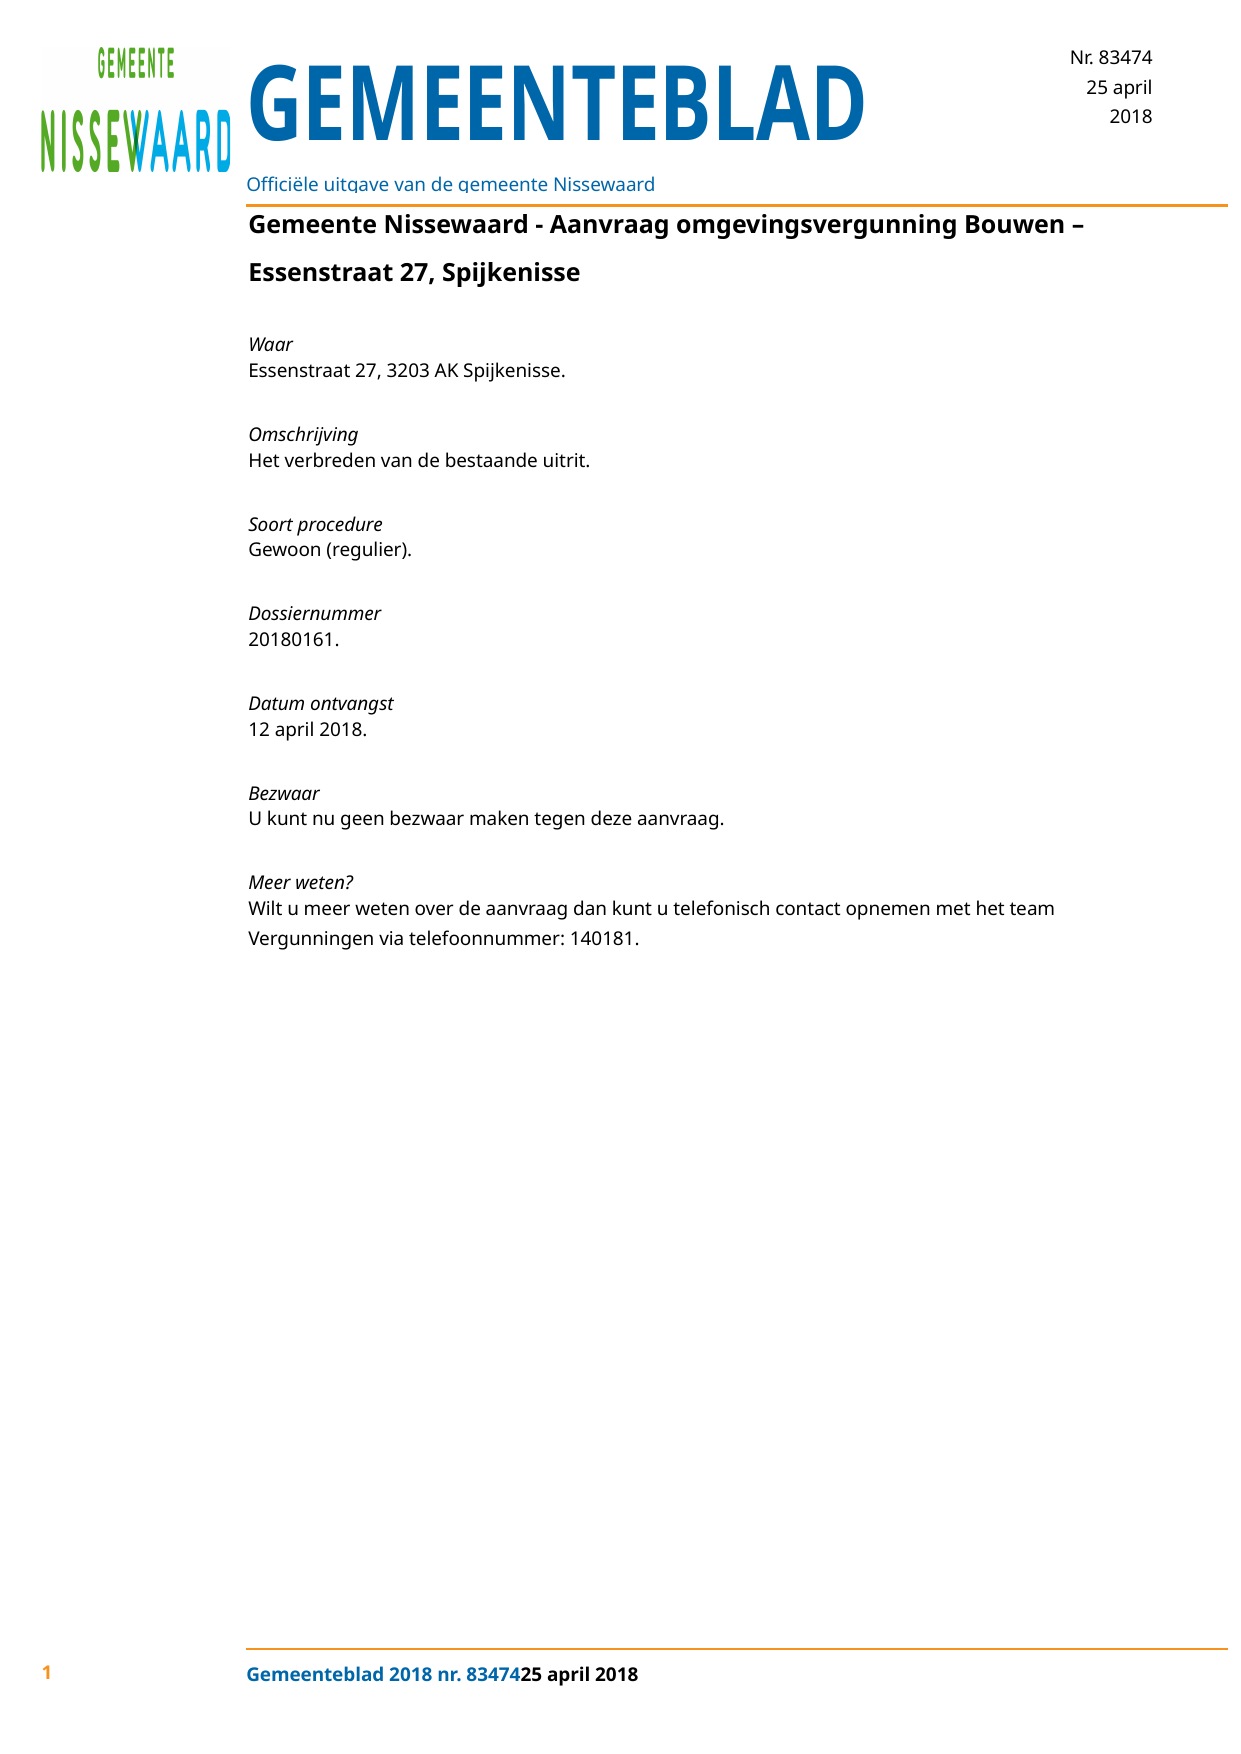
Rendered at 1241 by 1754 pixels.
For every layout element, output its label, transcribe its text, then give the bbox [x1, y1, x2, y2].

text Het verbreden van de bestaande uitrit. [248, 447, 1152, 473]
picture [176, 157, 187, 172]
picture [201, 122, 206, 138]
text Meer weten? [248, 869, 1152, 895]
text Wilt u meer weten over de aanvraag dan kunt u telefonisch contact opnemen met het team Vergunningen via telefoonnummer: 140181. [248, 895, 1152, 951]
text Gemeente Nissewaard - Aanvraag omgevingsvergunning Bouwen – Essenstraat 27, Spijkenisse [248, 207, 1152, 288]
text Soort procedure [248, 511, 1152, 537]
text U kunt nu geen bezwaar maken tegen deze aanvraag. [248, 806, 1152, 831]
text Essenstraat 27, 3203 AK Spijkenisse. [248, 357, 1152, 383]
picture [200, 151, 206, 172]
picture [222, 122, 227, 160]
text 12 april 2018. [248, 716, 1152, 742]
picture [41, 47, 231, 172]
picture [154, 157, 165, 172]
text Datum ontvangst [248, 690, 1152, 716]
text Dossiernummer [248, 601, 1152, 626]
text 20180161. [248, 626, 1152, 652]
text Bezwaar [248, 780, 1152, 806]
text Waar [248, 331, 1152, 357]
text Omschrijving [248, 421, 1152, 447]
text Gewoon (regulier). [248, 537, 1152, 562]
